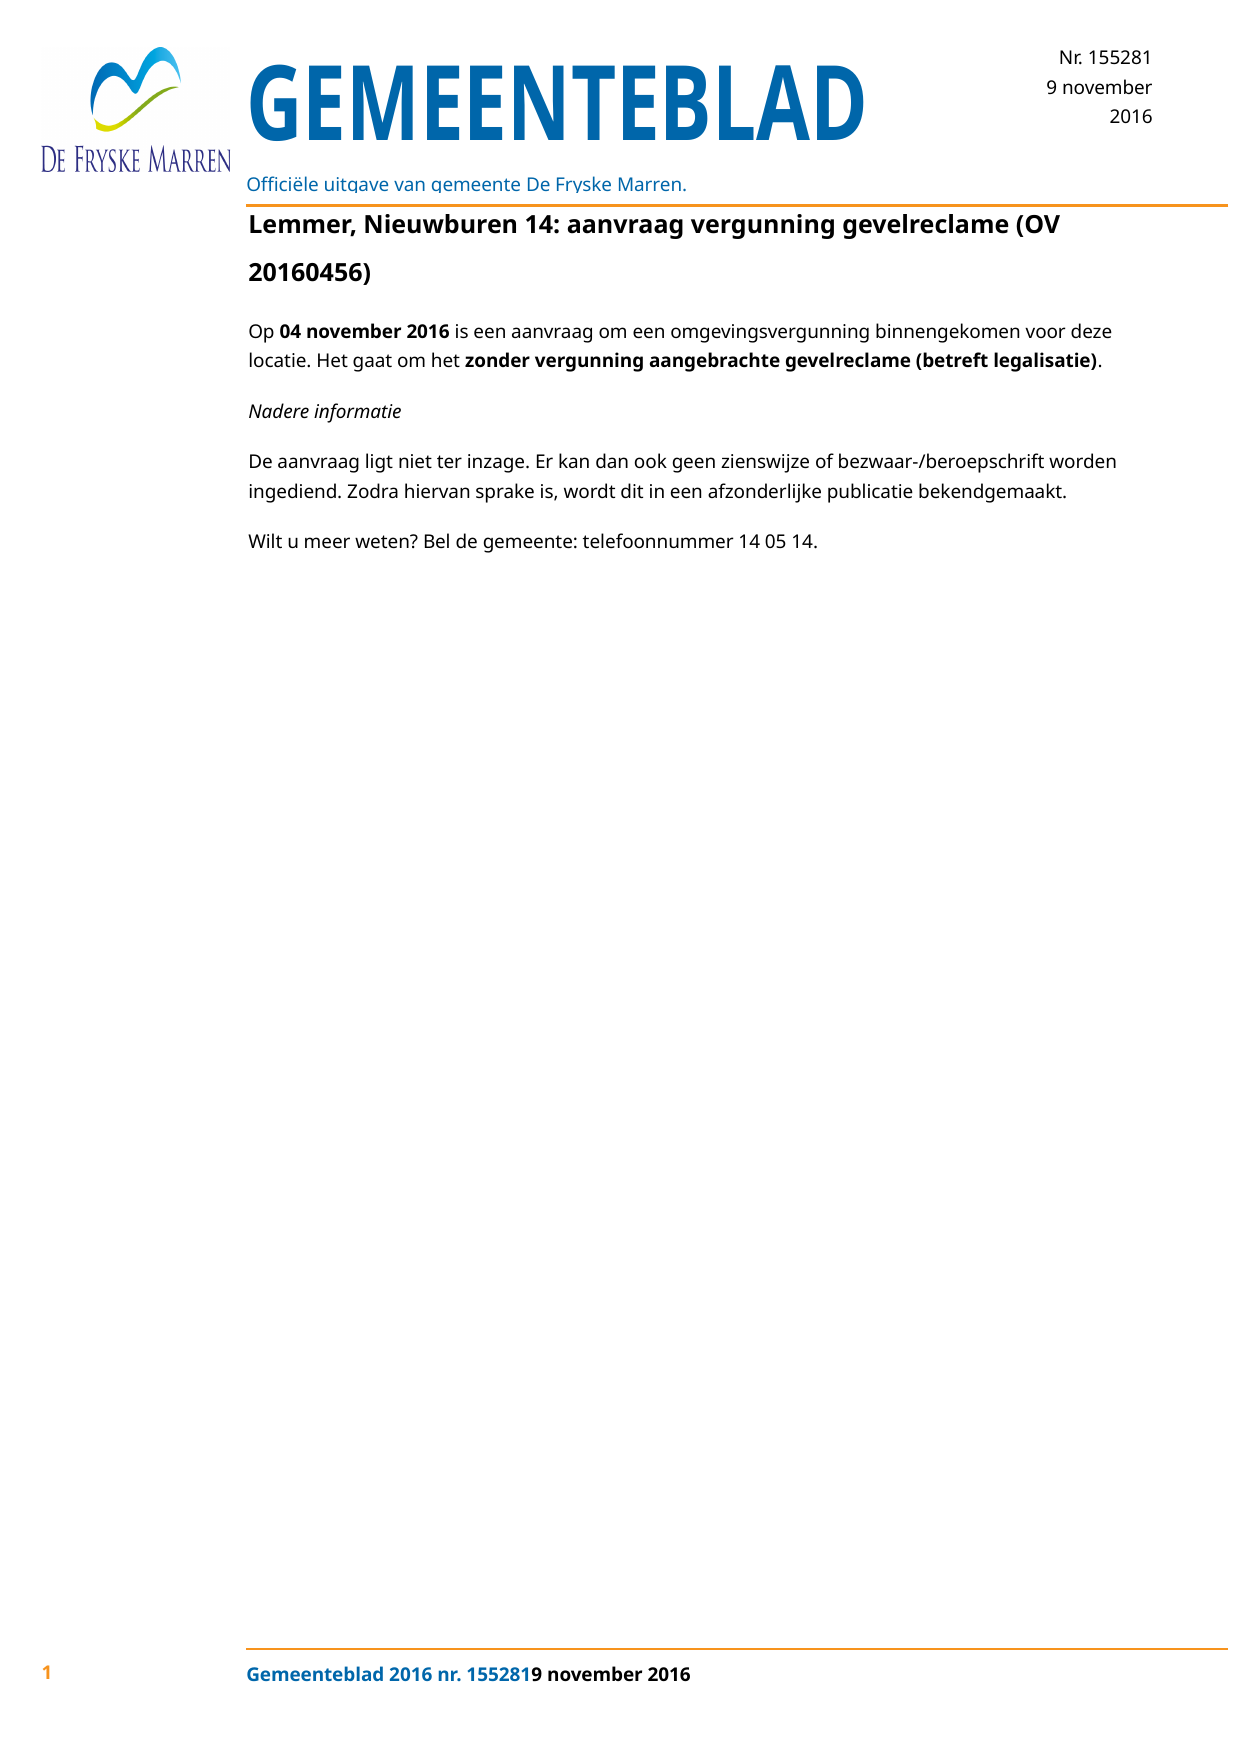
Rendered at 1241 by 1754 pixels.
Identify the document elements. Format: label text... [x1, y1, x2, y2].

picture [41, 47, 231, 172]
text Op 04 november 2016 is een aanvraag om een omgevingsvergunning binnengekomen voor deze locatie. Het gaat om het zonder vergunning aangebrachte gevelreclame (betreft legalisatie). [248, 318, 1152, 373]
text Nadere informatie [248, 398, 1152, 424]
text De aanvraag ligt niet ter inzage. Er kan dan ook geen zienswijze of bezwaar-/beroepschrift worden ingediend. Zodra hiervan sprake is, wordt dit in een afzonderlijke publicatie bekendgemaakt. [248, 448, 1152, 504]
text Wilt u meer weten? Bel de gemeente: telefoonnummer 14 05 14. [248, 528, 1152, 554]
text Lemmer, Nieuwburen 14: aanvraag vergunning gevelreclame (OV 20160456) [248, 207, 1152, 288]
